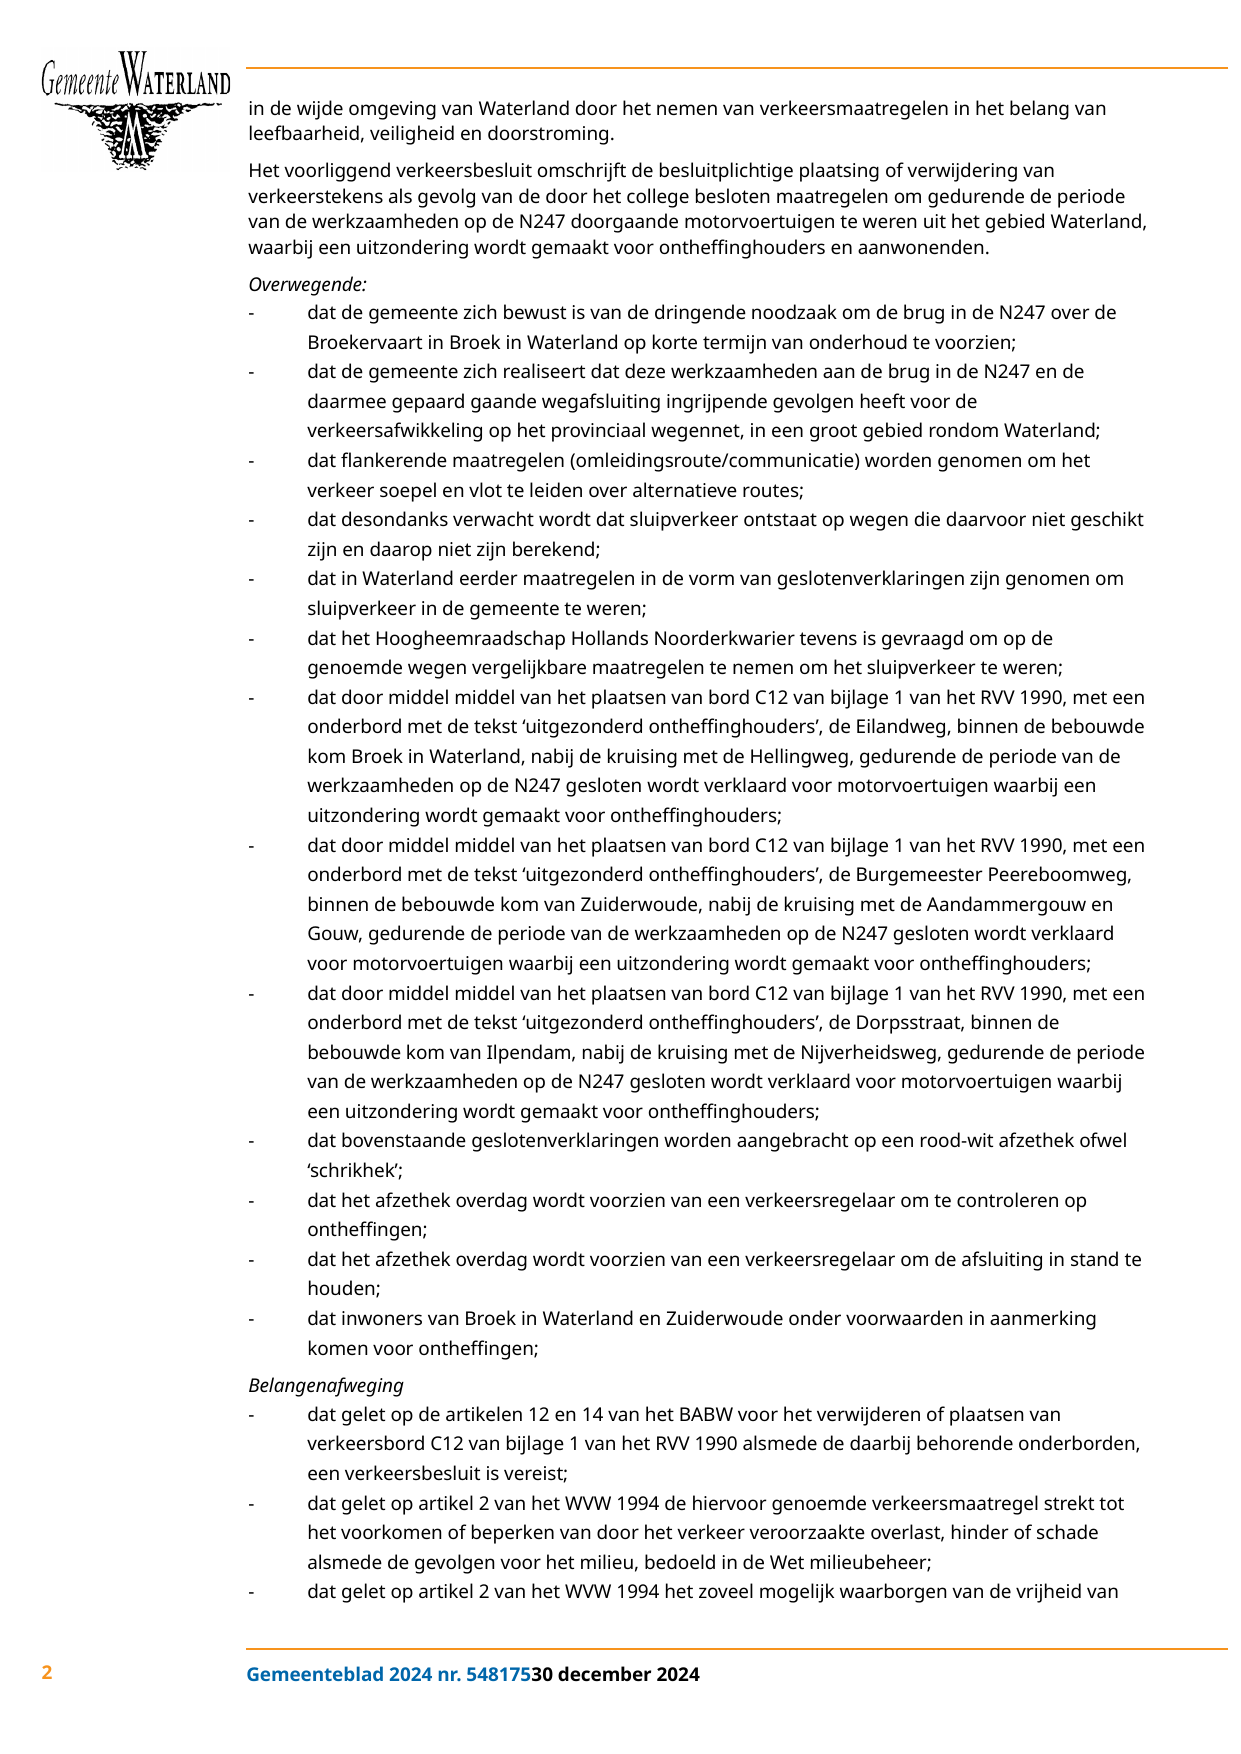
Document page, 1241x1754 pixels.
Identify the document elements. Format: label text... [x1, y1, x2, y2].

list dat de gemeente zich bewust is van de dringende noodzaak om de brug in de N247 over de Broekervaart in Broek in Waterland op korte termijn van onderhoud te voorzien; [248, 299, 1152, 355]
picture [41, 47, 231, 172]
list dat de gemeente zich realiseert dat deze werkzaamheden aan de brug in de N247 en de daarmee gepaard gaande wegafsluiting ingrijpende gevolgen heeft voor de verkeersafwikkeling op het provinciaal wegennet, in een groot gebied rondom Waterland; [248, 358, 1152, 443]
list dat gelet op artikel 2 van het WVW 1994 het zoveel mogelijk waarborgen van de vrijheid van [248, 1578, 1152, 1604]
list dat door middel middel van het plaatsen van bord C12 van bijlage 1 van het RVV 1990, met een onderbord met de tekst ‘uitgezonderd ontheffinghouders’, de Eilandweg, binnen de bebouwde kom Broek in Waterland, nabij de kruising met de Hellingweg, gedurende de periode van de werkzaamheden op de N247 gesloten wordt verklaard voor motorvoertuigen waarbij een uitzondering wordt gemaakt voor ontheffinghouders; [248, 684, 1152, 828]
list dat bovenstaande geslotenverklaringen worden aangebracht op een rood-wit afzethek ofwel ‘schrikhek’; [248, 1128, 1152, 1183]
list dat door middel middel van het plaatsen van bord C12 van bijlage 1 van het RVV 1990, met een onderbord met de tekst ‘uitgezonderd ontheffinghouders’, de Dorpsstraat, binnen de bebouwde kom van Ilpendam, nabij de kruising met de Nijverheidsweg, gedurende de periode van de werkzaamheden op de N247 gesloten wordt verklaard voor motorvoertuigen waarbij een uitzondering wordt gemaakt voor ontheffinghouders; [248, 980, 1152, 1124]
list dat desondanks verwacht wordt dat sluipverkeer ontstaat op wegen die daarvoor niet geschikt zijn en daarop niet zijn berekend; [248, 506, 1152, 562]
text Overwegende: [248, 271, 1152, 297]
list dat het afzethek overdag wordt voorzien van een verkeersregelaar om de afsluiting in stand te houden; [248, 1246, 1152, 1301]
list dat inwoners van Broek in Waterland en Zuiderwoude onder voorwaarden in aanmerking komen voor ontheffingen; [248, 1305, 1152, 1361]
list dat door middel middel van het plaatsen van bord C12 van bijlage 1 van het RVV 1990, met een onderbord met de tekst ‘uitgezonderd ontheffinghouders’, de Burgemeester Peereboomweg, binnen de bebouwde kom van Zuiderwoude, nabij de kruising met de Aandammergouw en Gouw, gedurende de periode van de werkzaamheden op de N247 gesloten wordt verklaard voor motorvoertuigen waarbij een uitzondering wordt gemaakt voor ontheffinghouders; [248, 832, 1152, 976]
list dat flankerende maatregelen (omleidingsroute/communicatie) worden genomen om het verkeer soepel en vlot te leiden over alternatieve routes; [248, 447, 1152, 503]
text in de wijde omgeving van Waterland door het nemen van verkeersmaatregelen in het belang van leefbaarheid, veiligheid en doorstroming. [248, 95, 1152, 146]
list dat gelet op artikel 2 van het WVW 1994 de hiervoor genoemde verkeersmaatregel strekt tot het voorkomen of beperken van door het verkeer veroorzaakte overlast, hinder of schade alsmede de gevolgen voor het milieu, bedoeld in de Wet milieubeheer; [248, 1490, 1152, 1575]
list dat gelet op de artikelen 12 en 14 van het BABW voor het verwijderen of plaatsen van verkeersbord C12 van bijlage 1 van het RVV 1990 alsmede de daarbij behorende onderborden, een verkeersbesluit is vereist; [248, 1401, 1152, 1486]
list dat in Waterland eerder maatregelen in de vorm van geslotenverklaringen zijn genomen om sluipverkeer in de gemeente te weren; [248, 566, 1152, 621]
text Het voorliggend verkeersbesluit omschrijft de besluitplichtige plaatsing of verwijdering van verkeerstekens als gevolg van de door het college besloten maatregelen om gedurende de periode van de werkzaamheden op de N247 doorgaande motorvoertuigen te weren uit het gebied Waterland, waarbij een uitzondering wordt gemaakt voor ontheffinghouders en aanwonenden. [248, 157, 1152, 260]
list dat het Hoogheemraadschap Hollands Noorderkwarier tevens is gevraagd om op de genoemde wegen vergelijkbare maatregelen te nemen om het sluipverkeer te weren; [248, 625, 1152, 680]
list dat het afzethek overdag wordt voorzien van een verkeersregelaar om te controleren op ontheffingen; [248, 1187, 1152, 1242]
text Belangenafweging [248, 1373, 1152, 1398]
